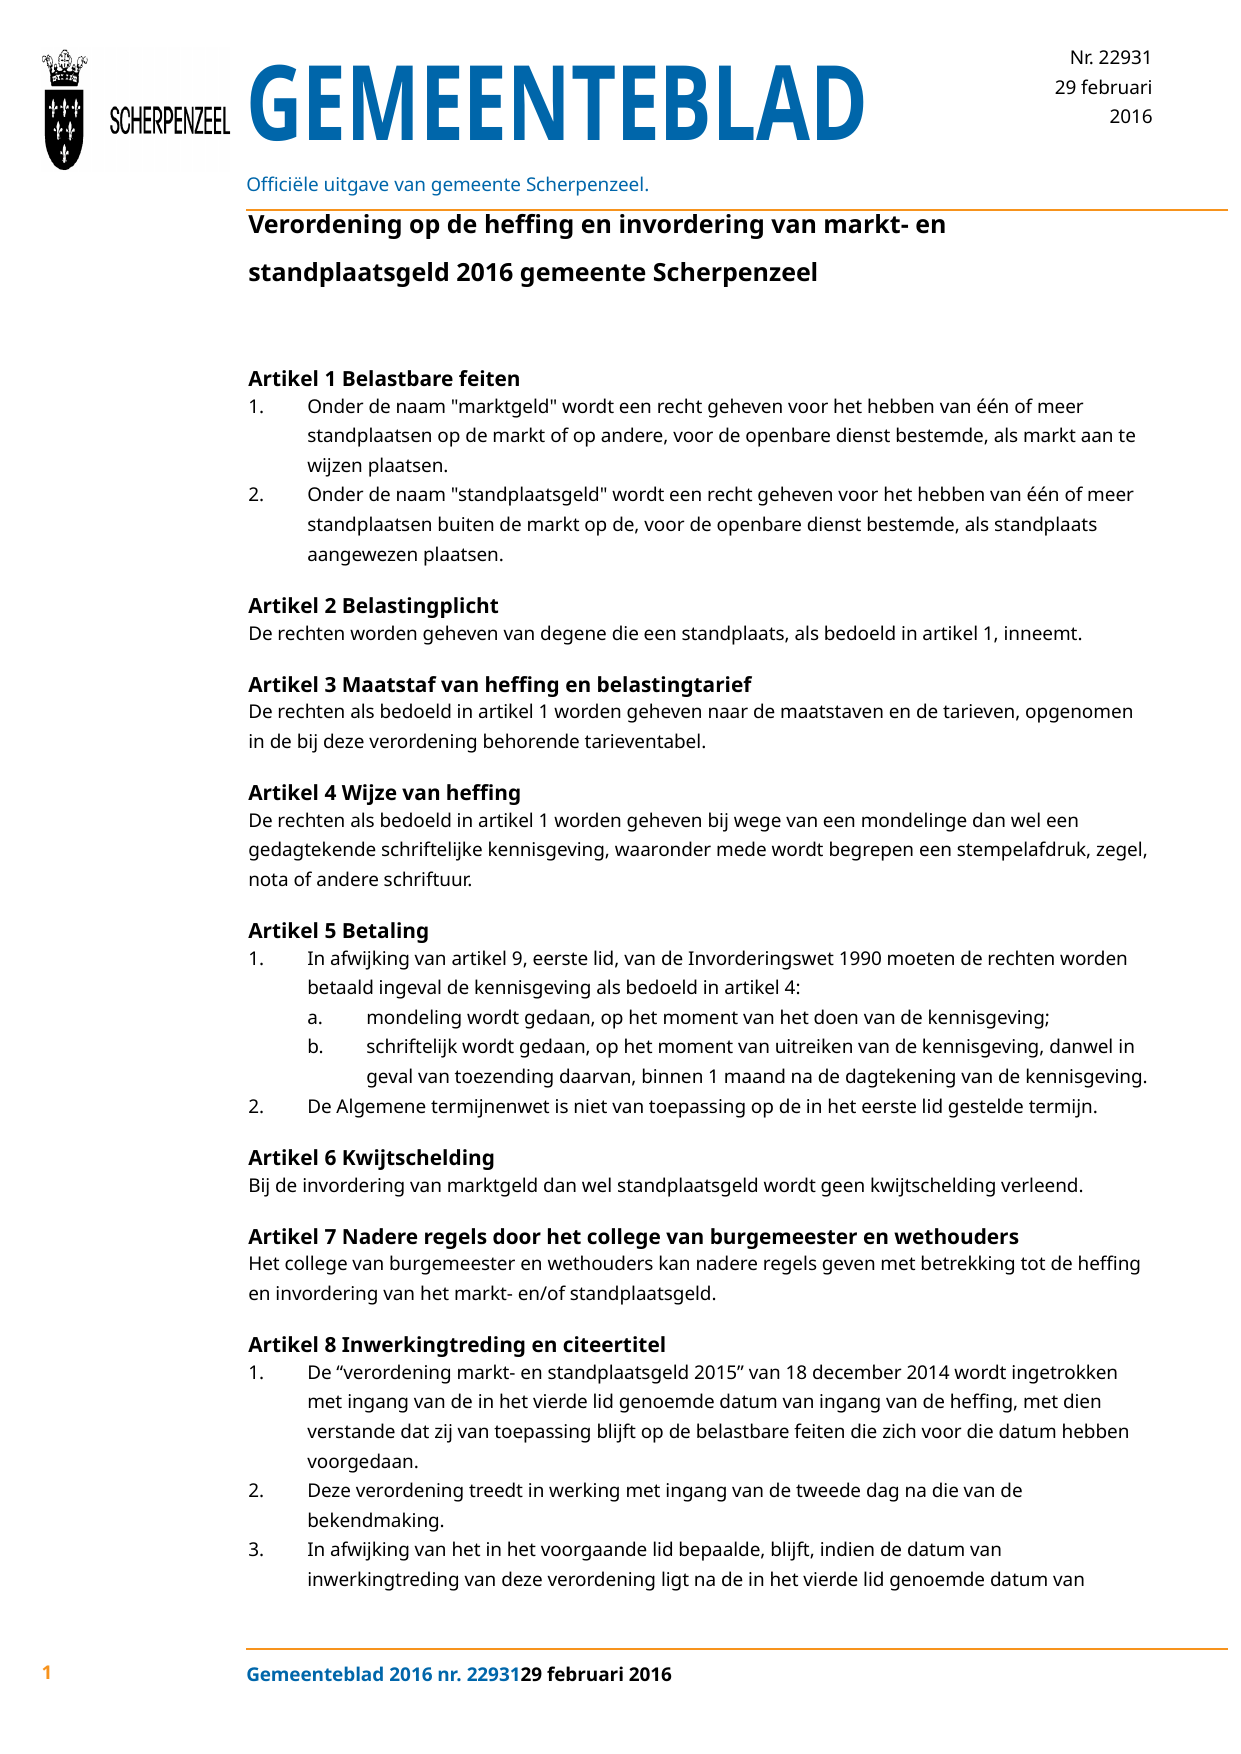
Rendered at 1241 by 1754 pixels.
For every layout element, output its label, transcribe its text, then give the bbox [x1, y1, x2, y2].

text De rechten worden geheven van degene die een standplaats, als bedoeld in artikel 1, inneemt. [248, 620, 1152, 645]
list In afwijking van het in het voorgaande lid bepaalde, blijft, indien de datum van inwerkingtreding van deze verordening ligt na de in het vierde lid genoemde datum van [248, 1537, 1152, 1592]
text Artikel 2 Belastingplicht [248, 591, 1152, 620]
text Bij de invordering van marktgeld dan wel standplaatsgeld wordt geen kwijtschelding verleend. [248, 1172, 1152, 1197]
text Artikel 8 Inwerkingtreding en citeertitel [248, 1331, 1152, 1359]
list schriftelijk wordt gedaan, op het moment van uitreiken van de kennisgeving, danwel in geval van toezending daarvan, binnen 1 maand na de dagtekening van de kennisgeving. [307, 1034, 1152, 1089]
text Artikel 1 Belastbare feiten [248, 364, 1152, 393]
list De Algemene termijnenwet is niet van toepassing op de in het eerste lid gestelde termijn. [248, 1093, 1152, 1119]
picture [41, 47, 231, 172]
text Artikel 5 Betaling [248, 917, 1152, 945]
list Onder de naam "standplaatsgeld" wordt een recht geheven voor het hebben van één of meer standplaatsen buiten de markt op de, voor de openbare dienst bestemde, als standplaats aangewezen plaatsen. [248, 482, 1152, 567]
list mondeling wordt gedaan, op het moment van het doen van de kennisgeving; [307, 1004, 1152, 1030]
text Artikel 3 Maatstaf van heffing en belastingtarief [248, 670, 1152, 698]
list De “verordening markt- en standplaatsgeld 2015” van 18 december 2014 wordt ingetrokken met ingang van de in het vierde lid genoemde datum van ingang van de heffing, met dien verstande dat zij van toepassing blijft op de belastbare feiten die zich voor die datum hebben voorgedaan. [248, 1359, 1152, 1473]
text Artikel 6 Kwijtschelding [248, 1143, 1152, 1172]
text Artikel 4 Wijze van heffing [248, 778, 1152, 807]
list In afwijking van artikel 9, eerste lid, van de Invorderingswet 1990 moeten de rechten worden betaald ingeval de kennisgeving als bedoeld in artikel 4: [248, 945, 1152, 1000]
text Artikel 7 Nadere regels door het college van burgemeester en wethouders [248, 1222, 1152, 1251]
text De rechten als bedoeld in artikel 1 worden geheven bij wege van een mondelinge dan wel een gedagtekende schriftelijke kennisgeving, waaronder mede wordt begrepen een stempelafdruk, zegel, nota of andere schriftuur. [248, 807, 1152, 892]
text Verordening op de heffing en invordering van markt- en standplaatsgeld 2016 gemeente Scherpenzeel [248, 211, 1152, 288]
list Deze verordening treedt in werking met ingang van de tweede dag na die van de bekendmaking. [248, 1477, 1152, 1533]
list Onder de naam "marktgeld" wordt een recht geheven voor het hebben van één of meer standplaatsen op de markt of op andere, voor de openbare dienst bestemde, als markt aan te wijzen plaatsen. [248, 393, 1152, 478]
text De rechten als bedoeld in artikel 1 worden geheven naar de maatstaven en de tarieven, opgenomen in de bij deze verordening behorende tarieventabel. [248, 698, 1152, 754]
text Het college van burgemeester en wethouders kan nadere regels geven met betrekking tot de heffing en invordering van het markt- en/of standplaatsgeld. [248, 1251, 1152, 1306]
